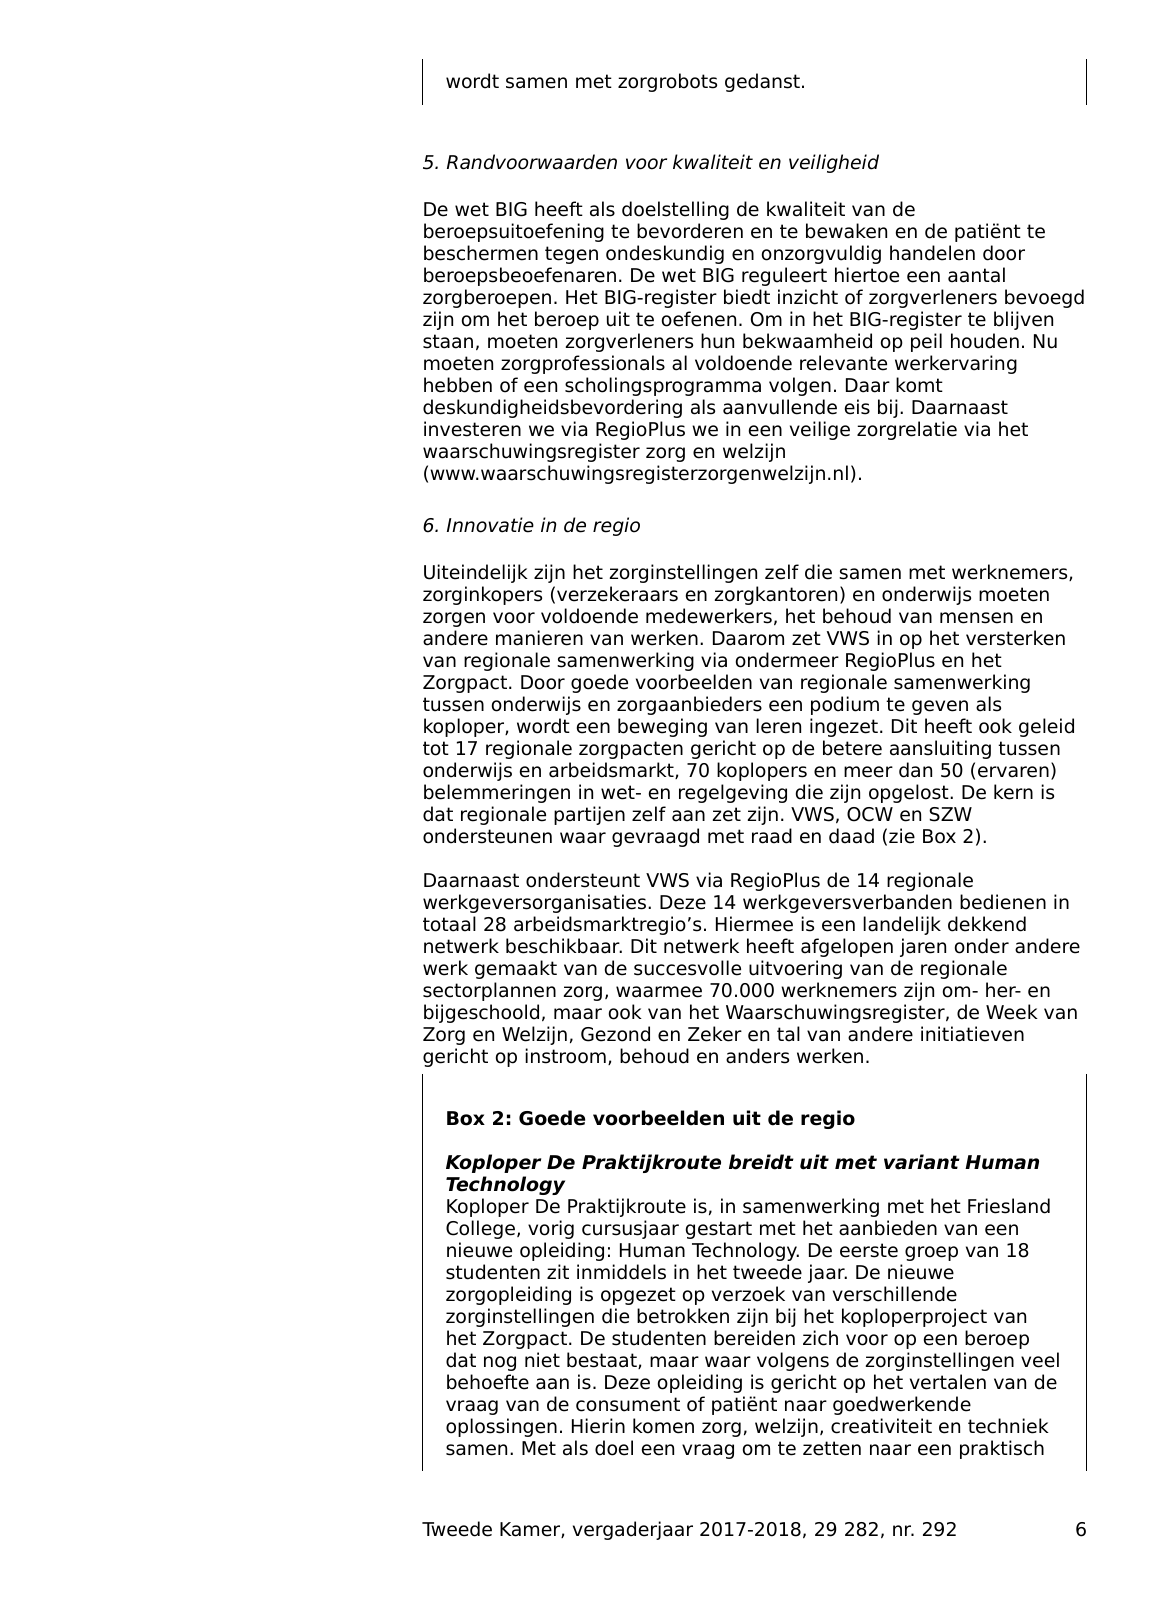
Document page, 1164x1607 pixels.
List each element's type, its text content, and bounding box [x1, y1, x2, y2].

subtitle 6. Innovatie in de regio [422, 515, 1087, 537]
text Daarnaast ondersteunt VWS via RegioPlus de 14 regionale werkgeversorganisaties. Deze 14 werkgeversverbanden bedienen in totaal 28 arbeidsmarktregio’s. Hiermee is een landelijk dekkend netwerk beschikbaar. Dit netwerk heeft afgelopen jaren onder andere werk gemaakt van de succesvolle uitvoering van de regionale sectorplannen zorg, waarmee 70.000 werknemers zijn om- her- en bijgeschoold, maar ook van het Waarschuwingsregister, de Week van Zorg en Welzijn, Gezond en Zeker en tal van andere initiatieven gericht op instroom, behoud en anders werken. [422, 870, 1087, 1068]
table_header wordt samen met zorgrobots gedanst. [423, 59, 1086, 104]
table_header Box 2: Goede voorbeelden uit de regio Koploper De Praktijkroute breidt uit met variant Human Technology Koploper De Praktijkroute is, in samenwerking met het Friesland College, vorig cursusjaar gestart met het aanbieden van een nieuwe opleiding: Human Technology. De eerste groep van 18 studenten zit inmiddels in het tweede jaar. De nieuwe zorgopleiding is opgezet op verzoek van verschillende zorginstellingen die betrokken zijn bij het koploperproject van het Zorgpact. De studenten bereiden zich voor op een beroep dat nog niet bestaat, maar waar volgens de zorginstellingen veel behoefte aan is. Deze opleiding is gericht op het vertalen van de vraag van de consument of patiënt naar goedwerkende oplossingen. Hierin komen zorg, welzijn, creativiteit en techniek samen. Met als doel een vraag om te zetten naar een praktisch [423, 1074, 1086, 1471]
text Uiteindelijk zijn het zorginstellingen zelf die samen met werknemers, zorginkopers (verzekeraars en zorgkantoren) en onderwijs moeten zorgen voor voldoende medewerkers, het behoud van mensen en andere manieren van werken. Daarom zet VWS in op het versterken van regionale samenwerking via ondermeer RegioPlus en het Zorgpact. Door goede voorbeelden van regionale samenwerking tussen onderwijs en zorgaanbieders een podium te geven als koploper, wordt een beweging van leren ingezet. Dit heeft ook geleid tot 17 regionale zorgpacten gericht op de betere aansluiting tussen onderwijs en arbeidsmarkt, 70 koplopers en meer dan 50 (ervaren) belemmeringen in wet- en regelgeving die zijn opgelost. De kern is dat regionale partijen zelf aan zet zijn. VWS, OCW en SZW ondersteunen waar gevraagd met raad en daad (zie Box 2). [422, 562, 1087, 848]
text De wet BIG heeft als doelstelling de kwaliteit van de beroepsuitoefening te bevorderen en te bewaken en de patiënt te beschermen tegen ondeskundig en onzorgvuldig handelen door beroepsbeoefenaren. De wet BIG reguleert hiertoe een aantal zorgberoepen. Het BIG-register biedt inzicht of zorgverleners bevoegd zijn om het beroep uit te oefenen. Om in het BIG-register te blijven staan, moeten zorgverleners hun bekwaamheid op peil houden. Nu moeten zorgprofessionals al voldoende relevante werkervaring hebben of een scholingsprogramma volgen. Daar komt deskundigheidsbevordering als aanvullende eis bij. Daarnaast investeren we via RegioPlus we in een veilige zorgrelatie via het waarschuwingsregister zorg en welzijn (www.waarschuwingsregisterzorgenwelzijn.nl). [422, 199, 1087, 485]
subtitle 5. Randvoorwaarden voor kwaliteit en veiligheid [422, 152, 1087, 174]
